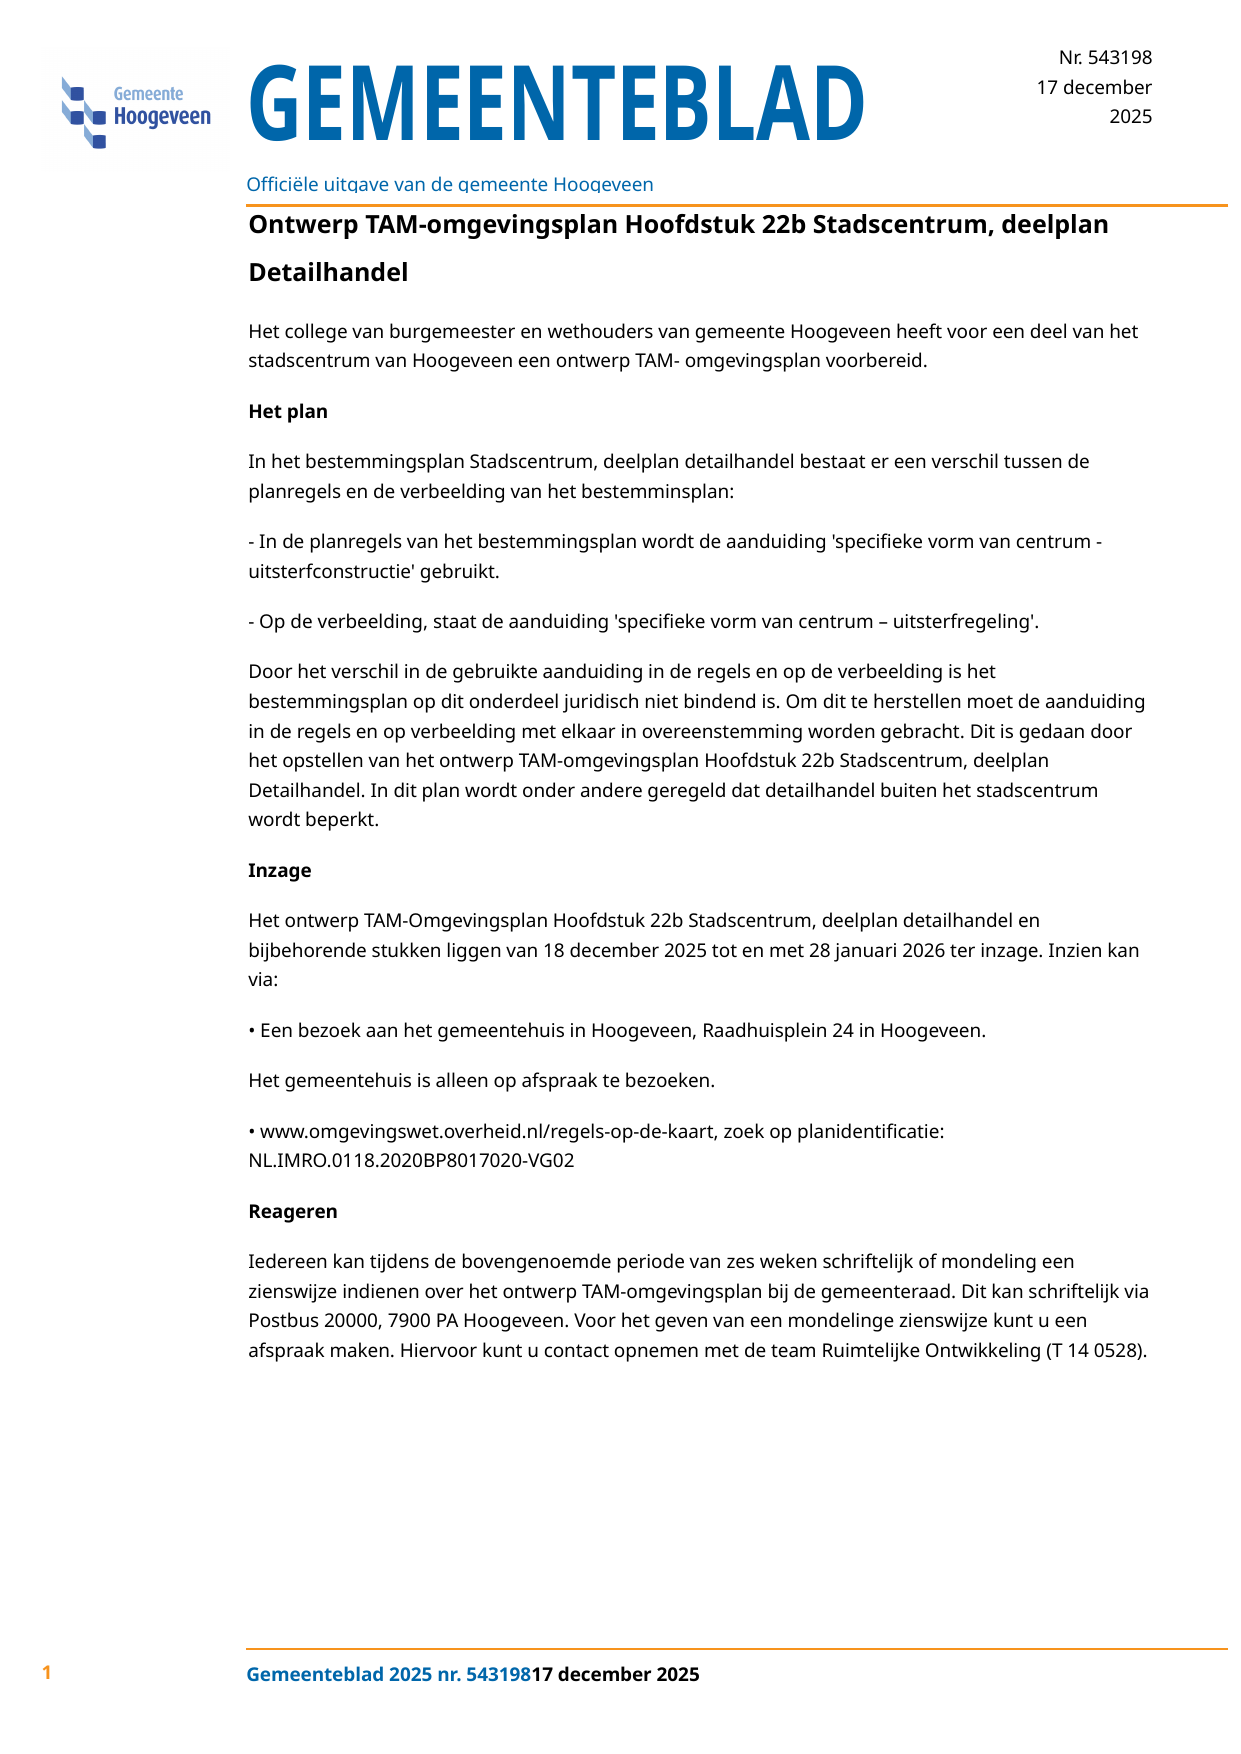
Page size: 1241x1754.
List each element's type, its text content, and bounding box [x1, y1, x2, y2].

text Reageren [248, 1198, 1152, 1224]
text - Op de verbeelding, staat de aanduiding 'specifieke vorm van centrum – uitsterfregeling'. [248, 608, 1152, 634]
text Ontwerp TAM-omgevingsplan Hoofdstuk 22b Stadscentrum, deelplan Detailhandel [248, 207, 1152, 288]
text • www.omgevingswet.overheid.nl/regels-op-de-kaart, zoek op planidentificatie: NL.IMRO.0118.2020BP8017020-VG02 [248, 1118, 1152, 1173]
text • Een bezoek aan het gemeentehuis in Hoogeveen, Raadhuisplein 24 in Hoogeveen. [248, 1017, 1152, 1043]
text Inzage [248, 857, 1152, 883]
text In het bestemmingsplan Stadscentrum, deelplan detailhandel bestaat er een verschil tussen de planregels en de verbeelding van het bestemminsplan: [248, 448, 1152, 504]
picture [41, 47, 231, 172]
text - In de planregels van het bestemmingsplan wordt de aanduiding 'specifieke vorm van centrum - uitsterfconstructie' gebruikt. [248, 528, 1152, 584]
text Iedereen kan tijdens de bovengenoemde periode van zes weken schriftelijk of mondeling een zienswijze indienen over het ontwerp TAM-omgevingsplan bij de gemeenteraad. Dit kan schriftelijk via Postbus 20000, 7900 PA Hoogeveen. Voor het geven van een mondelinge zienswijze kunt u een afspraak maken. Hiervoor kunt u contact opnemen met de team Ruimtelijke Ontwikkeling (T 14 0528). [248, 1248, 1152, 1363]
text Het gemeentehuis is alleen op afspraak te bezoeken. [248, 1067, 1152, 1093]
text Door het verschil in de gebruikte aanduiding in de regels en op de verbeelding is het bestemmingsplan op dit onderdeel juridisch niet bindend is. Om dit te herstellen moet de aanduiding in de regels en op verbeelding met elkaar in overeenstemming worden gebracht. Dit is gedaan door het opstellen van het ontwerp TAM-omgevingsplan Hoofdstuk 22b Stadscentrum, deelplan Detailhandel. In dit plan wordt onder andere geregeld dat detailhandel buiten het stadscentrum wordt beperkt. [248, 659, 1152, 832]
text Het plan [248, 398, 1152, 424]
text Het college van burgemeester en wethouders van gemeente Hoogeveen heeft voor een deel van het stadscentrum van Hoogeveen een ontwerp TAM- omgevingsplan voorbereid. [248, 318, 1152, 373]
text Het ontwerp TAM-Omgevingsplan Hoofdstuk 22b Stadscentrum, deelplan detailhandel en bijbehorende stukken liggen van 18 december 2025 tot en met 28 januari 2026 ter inzage. Inzien kan via: [248, 907, 1152, 992]
